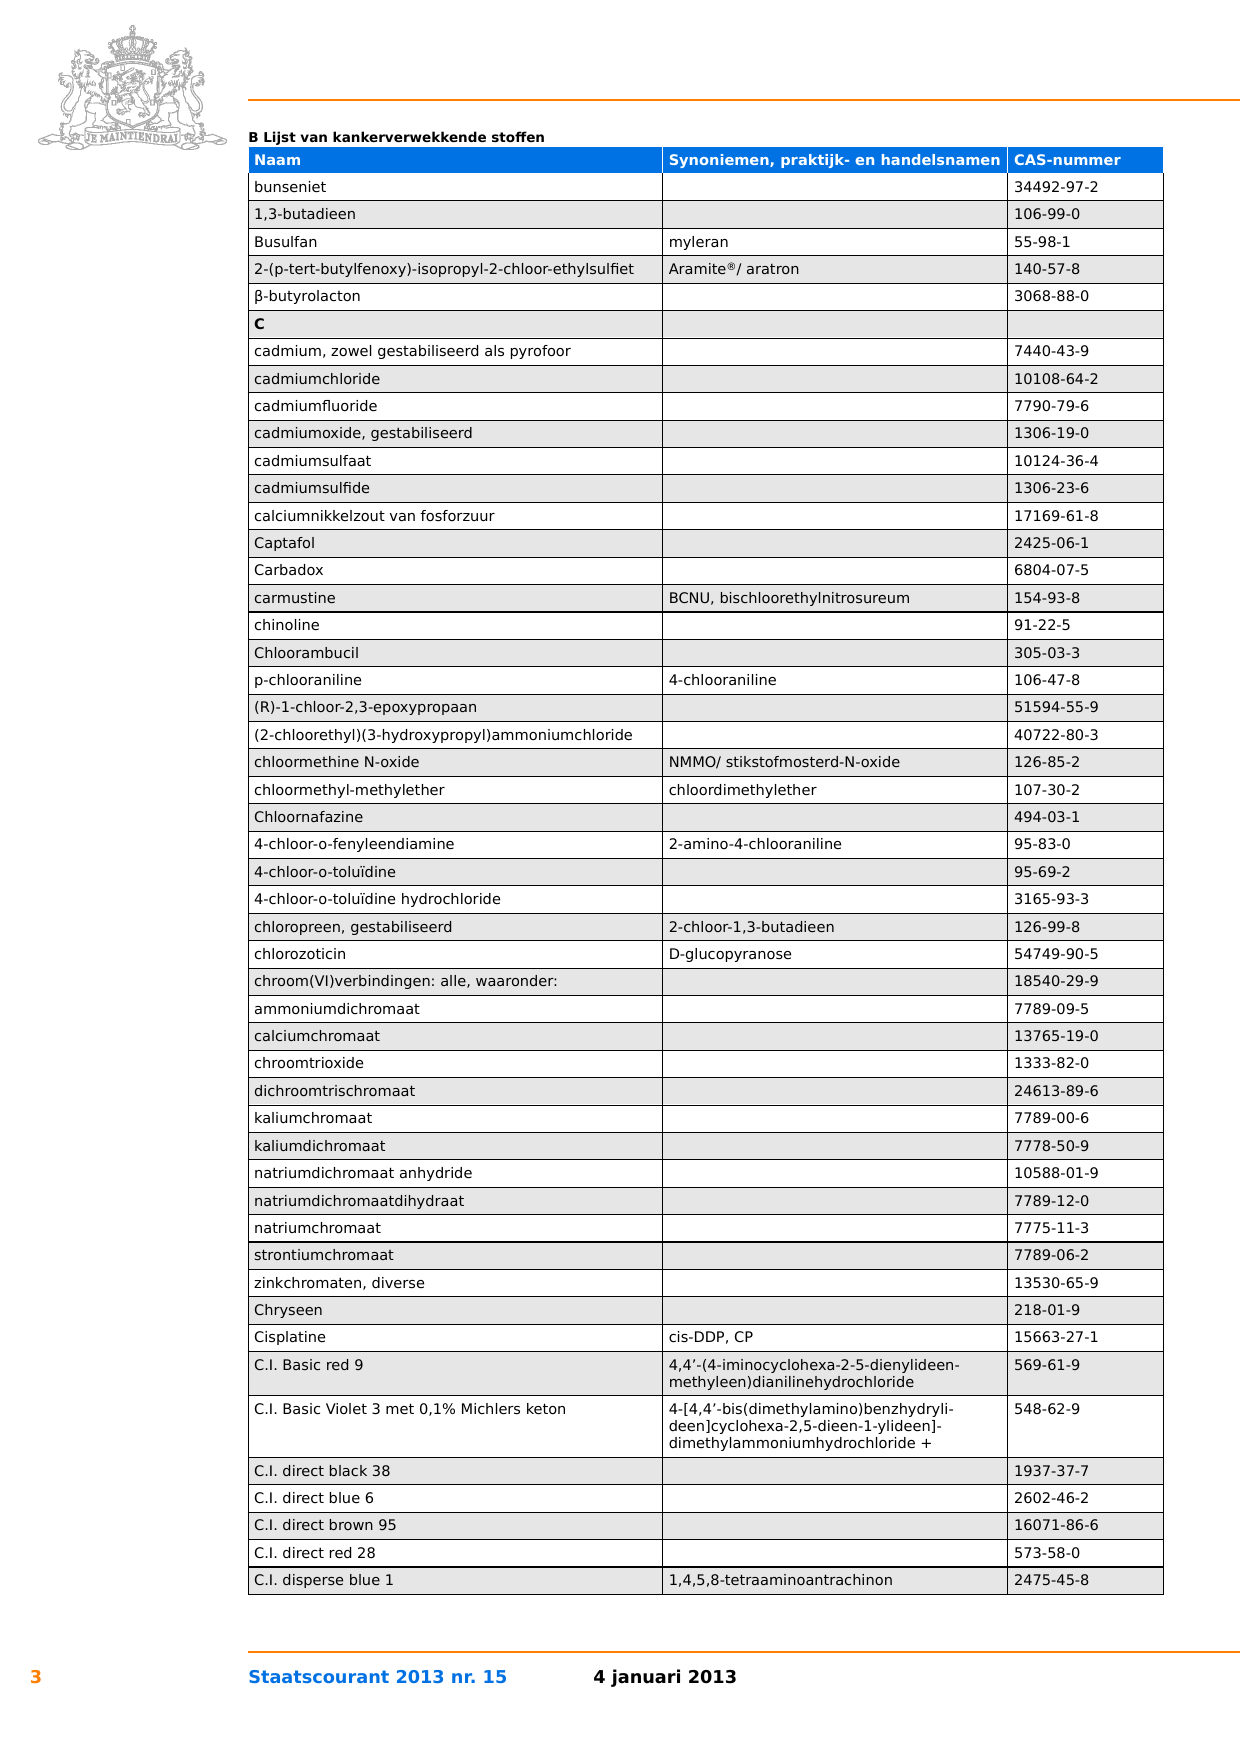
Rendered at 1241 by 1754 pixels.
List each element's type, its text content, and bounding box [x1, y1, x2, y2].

table_cell Naam [249, 147, 662, 173]
table_cell 54749-90-5 [1008, 941, 1163, 967]
table_cell cadmiumchloride [249, 366, 662, 392]
table_cell C.I. direct brown 95 [249, 1513, 662, 1539]
table_cell C [249, 311, 662, 337]
table_cell dichroomtrischromaat [249, 1078, 662, 1104]
table_cell 17169-61-8 [1008, 503, 1163, 529]
table_cell 140-57-8 [1008, 256, 1163, 283]
table_cell cadmiumfluoride [249, 393, 662, 419]
table_cell [663, 722, 1007, 748]
table_cell C.I. disperse blue 1 [249, 1568, 662, 1594]
table_cell [663, 1133, 1007, 1159]
table_cell carmustine [249, 585, 662, 611]
table_cell NMMO/ stikstofmosterd-N-oxide [663, 749, 1007, 776]
table_cell 2602-46-2 [1008, 1485, 1163, 1512]
table_cell Synoniemen, praktijk- en handelsnamen [663, 147, 1007, 173]
table_cell 4-[4,4’-bis(dimethylamino)benzhydryli-deen]cyclohexa-2,5-dieen-1-ylideen]-dimethylammoniumhydrochloride + [663, 1396, 1007, 1457]
table_cell 569-61-9 [1008, 1352, 1163, 1395]
table_cell [663, 475, 1007, 502]
table_cell [663, 421, 1007, 447]
table_cell [663, 996, 1007, 1022]
table_cell [663, 1023, 1007, 1050]
table_cell chroomtrioxide [249, 1051, 662, 1077]
table_cell [663, 1458, 1007, 1484]
table_cell [663, 1215, 1007, 1241]
table_cell [663, 695, 1007, 721]
table_cell 7775-11-3 [1008, 1215, 1163, 1241]
table_cell Chloorambucil [249, 640, 662, 666]
table_cell 2-amino-4-chlooraniline [663, 832, 1007, 858]
table_cell kaliumdichromaat [249, 1133, 662, 1159]
table_cell 3068-88-0 [1008, 284, 1163, 310]
table_cell 1,3-butadieen [249, 201, 662, 228]
table_cell C.I. Basic red 9 [249, 1352, 662, 1395]
table_cell 15663-27-1 [1008, 1325, 1163, 1351]
table_cell [663, 1540, 1007, 1566]
table_cell cadmium, zowel gestabiliseerd als pyrofoor [249, 339, 662, 365]
table_cell [663, 366, 1007, 392]
table_cell natriumdichromaatdihydraat [249, 1188, 662, 1214]
table_cell β-butyrolacton [249, 284, 662, 310]
table_cell 34492-97-2 [1008, 174, 1163, 200]
table_cell 4-chloor-o-fenyleendiamine [249, 832, 662, 858]
table_cell [663, 1051, 1007, 1077]
table_cell [1008, 311, 1163, 337]
table_cell 1,4,5,8-tetraaminoantrachinon [663, 1568, 1007, 1594]
table_cell Aramite®/ aratron [663, 256, 1007, 283]
table_cell Captafol [249, 530, 662, 557]
table_cell zinkchromaten, diverse [249, 1270, 662, 1296]
table_cell [663, 284, 1007, 310]
table_cell C.I. direct red 28 [249, 1540, 662, 1566]
table_cell 95-83-0 [1008, 832, 1163, 858]
table_cell ammoniumdichromaat [249, 996, 662, 1022]
table_cell [663, 804, 1007, 831]
table_cell 3165-93-3 [1008, 886, 1163, 913]
table_cell 2-chloor-1,3-butadieen [663, 914, 1007, 940]
table_cell [663, 339, 1007, 365]
table_cell [663, 1188, 1007, 1214]
table_cell 107-30-2 [1008, 777, 1163, 803]
table_cell [663, 448, 1007, 474]
table_cell 548-62-9 [1008, 1396, 1163, 1457]
table_cell Busulfan [249, 229, 662, 255]
table_cell calciumchromaat [249, 1023, 662, 1050]
table_cell 7789-09-5 [1008, 996, 1163, 1022]
table_cell 7790-79-6 [1008, 393, 1163, 419]
table_cell chlorozoticin [249, 941, 662, 967]
table_cell Cisplatine [249, 1325, 662, 1351]
table_cell bunseniet [249, 174, 662, 200]
table_cell 13530-65-9 [1008, 1270, 1163, 1296]
table_cell 1937-37-7 [1008, 1458, 1163, 1484]
table_cell C.I. direct black 38 [249, 1458, 662, 1484]
table_cell 91-22-5 [1008, 613, 1163, 639]
table_cell chloordimethylether [663, 777, 1007, 803]
table_cell 18540-29-9 [1008, 969, 1163, 995]
table_cell myleran [663, 229, 1007, 255]
table_cell (R)-1-chloor-2,3-epoxypropaan [249, 695, 662, 721]
table_cell Carbadox [249, 558, 662, 584]
table_cell chroom(VI)verbindingen: alle, waaronder: [249, 969, 662, 995]
table_cell C.I. Basic Violet 3 met 0,1% Michlers keton [249, 1396, 662, 1457]
table_cell 10124-36-4 [1008, 448, 1163, 474]
table_cell chloormethyl-methylether [249, 777, 662, 803]
table_cell [663, 1297, 1007, 1324]
table_cell 1306-19-0 [1008, 421, 1163, 447]
table_cell 126-85-2 [1008, 749, 1163, 776]
table_cell [663, 311, 1007, 337]
table_cell natriumdichromaat anhydride [249, 1160, 662, 1187]
table_cell 4-chloor-o-toluïdine hydrochloride [249, 886, 662, 913]
table_cell 2-(p-tert-butylfenoxy)-isopropyl-2-chloor-ethylsulfiet [249, 256, 662, 283]
table_cell natriumchromaat [249, 1215, 662, 1241]
table_header B Lijst van kankerverwekkende stoffen [248, 130, 1163, 146]
table_cell 1306-23-6 [1008, 475, 1163, 502]
table_cell [663, 558, 1007, 584]
table_cell [663, 393, 1007, 419]
table_cell [663, 201, 1007, 228]
table_cell 24613-89-6 [1008, 1078, 1163, 1104]
table_cell calciumnikkelzout van fosforzuur [249, 503, 662, 529]
table_cell (2-chloorethyl)(3-hydroxypropyl)ammoniumchloride [249, 722, 662, 748]
table_cell 106-47-8 [1008, 667, 1163, 693]
table_cell 7789-06-2 [1008, 1243, 1163, 1269]
table_cell 10588-01-9 [1008, 1160, 1163, 1187]
table_cell [663, 969, 1007, 995]
table_cell [663, 1243, 1007, 1269]
table_cell cis-DDP, CP [663, 1325, 1007, 1351]
table_cell 154-93-8 [1008, 585, 1163, 611]
table_cell 7440-43-9 [1008, 339, 1163, 365]
table_cell 2425-06-1 [1008, 530, 1163, 557]
table_cell 10108-64-2 [1008, 366, 1163, 392]
table_cell [663, 1485, 1007, 1512]
table_cell [663, 613, 1007, 639]
table_cell 13765-19-0 [1008, 1023, 1163, 1050]
table_cell 51594-55-9 [1008, 695, 1163, 721]
table_cell chloropreen, gestabiliseerd [249, 914, 662, 940]
table_cell 95-69-2 [1008, 859, 1163, 885]
table_cell [663, 1106, 1007, 1132]
table_cell 7789-00-6 [1008, 1106, 1163, 1132]
table_cell [663, 859, 1007, 885]
table_cell 55-98-1 [1008, 229, 1163, 255]
table_cell 4,4’-(4-iminocyclohexa-2-5-dienylideen­methyleen)dianilinehydrochloride [663, 1352, 1007, 1395]
table_cell cadmiumsulfaat [249, 448, 662, 474]
table_cell 16071-86-6 [1008, 1513, 1163, 1539]
table_cell chinoline [249, 613, 662, 639]
table_cell strontiumchromaat [249, 1243, 662, 1269]
table_cell 7789-12-0 [1008, 1188, 1163, 1214]
table_cell [663, 1513, 1007, 1539]
table_cell BCNU, bischloorethylnitrosureum [663, 585, 1007, 611]
table_cell 4-chloor-o-toluïdine [249, 859, 662, 885]
table_cell [663, 174, 1007, 200]
table_cell Chryseen [249, 1297, 662, 1324]
table_cell 305-03-3 [1008, 640, 1163, 666]
table_cell [663, 1270, 1007, 1296]
table_cell CAS-nummer [1008, 147, 1163, 173]
table_cell 494-03-1 [1008, 804, 1163, 831]
table_cell 126-99-8 [1008, 914, 1163, 940]
table_cell kaliumchromaat [249, 1106, 662, 1132]
table_cell [663, 886, 1007, 913]
table_cell 7778-50-9 [1008, 1133, 1163, 1159]
table_cell [663, 1160, 1007, 1187]
table_cell [663, 530, 1007, 557]
table_cell p-chlooraniline [249, 667, 662, 693]
table_cell chloormethine N-oxide [249, 749, 662, 776]
table_cell [663, 503, 1007, 529]
table_cell 4-chlooraniline [663, 667, 1007, 693]
table_cell [663, 640, 1007, 666]
table_cell Chloornafazine [249, 804, 662, 831]
table_cell cadmiumoxide, gestabiliseerd [249, 421, 662, 447]
table_cell D-glucopyranose [663, 941, 1007, 967]
table_cell 106-99-0 [1008, 201, 1163, 228]
table_cell 2475-45-8 [1008, 1568, 1163, 1594]
table_cell cadmiumsulfide [249, 475, 662, 502]
table_cell [663, 1078, 1007, 1104]
table_cell 218-01-9 [1008, 1297, 1163, 1324]
table_cell C.I. direct blue 6 [249, 1485, 662, 1512]
picture [38, 25, 227, 150]
table_cell 40722-80-3 [1008, 722, 1163, 748]
table_cell 6804-07-5 [1008, 558, 1163, 584]
table_cell 1333-82-0 [1008, 1051, 1163, 1077]
table_cell 573-58-0 [1008, 1540, 1163, 1566]
